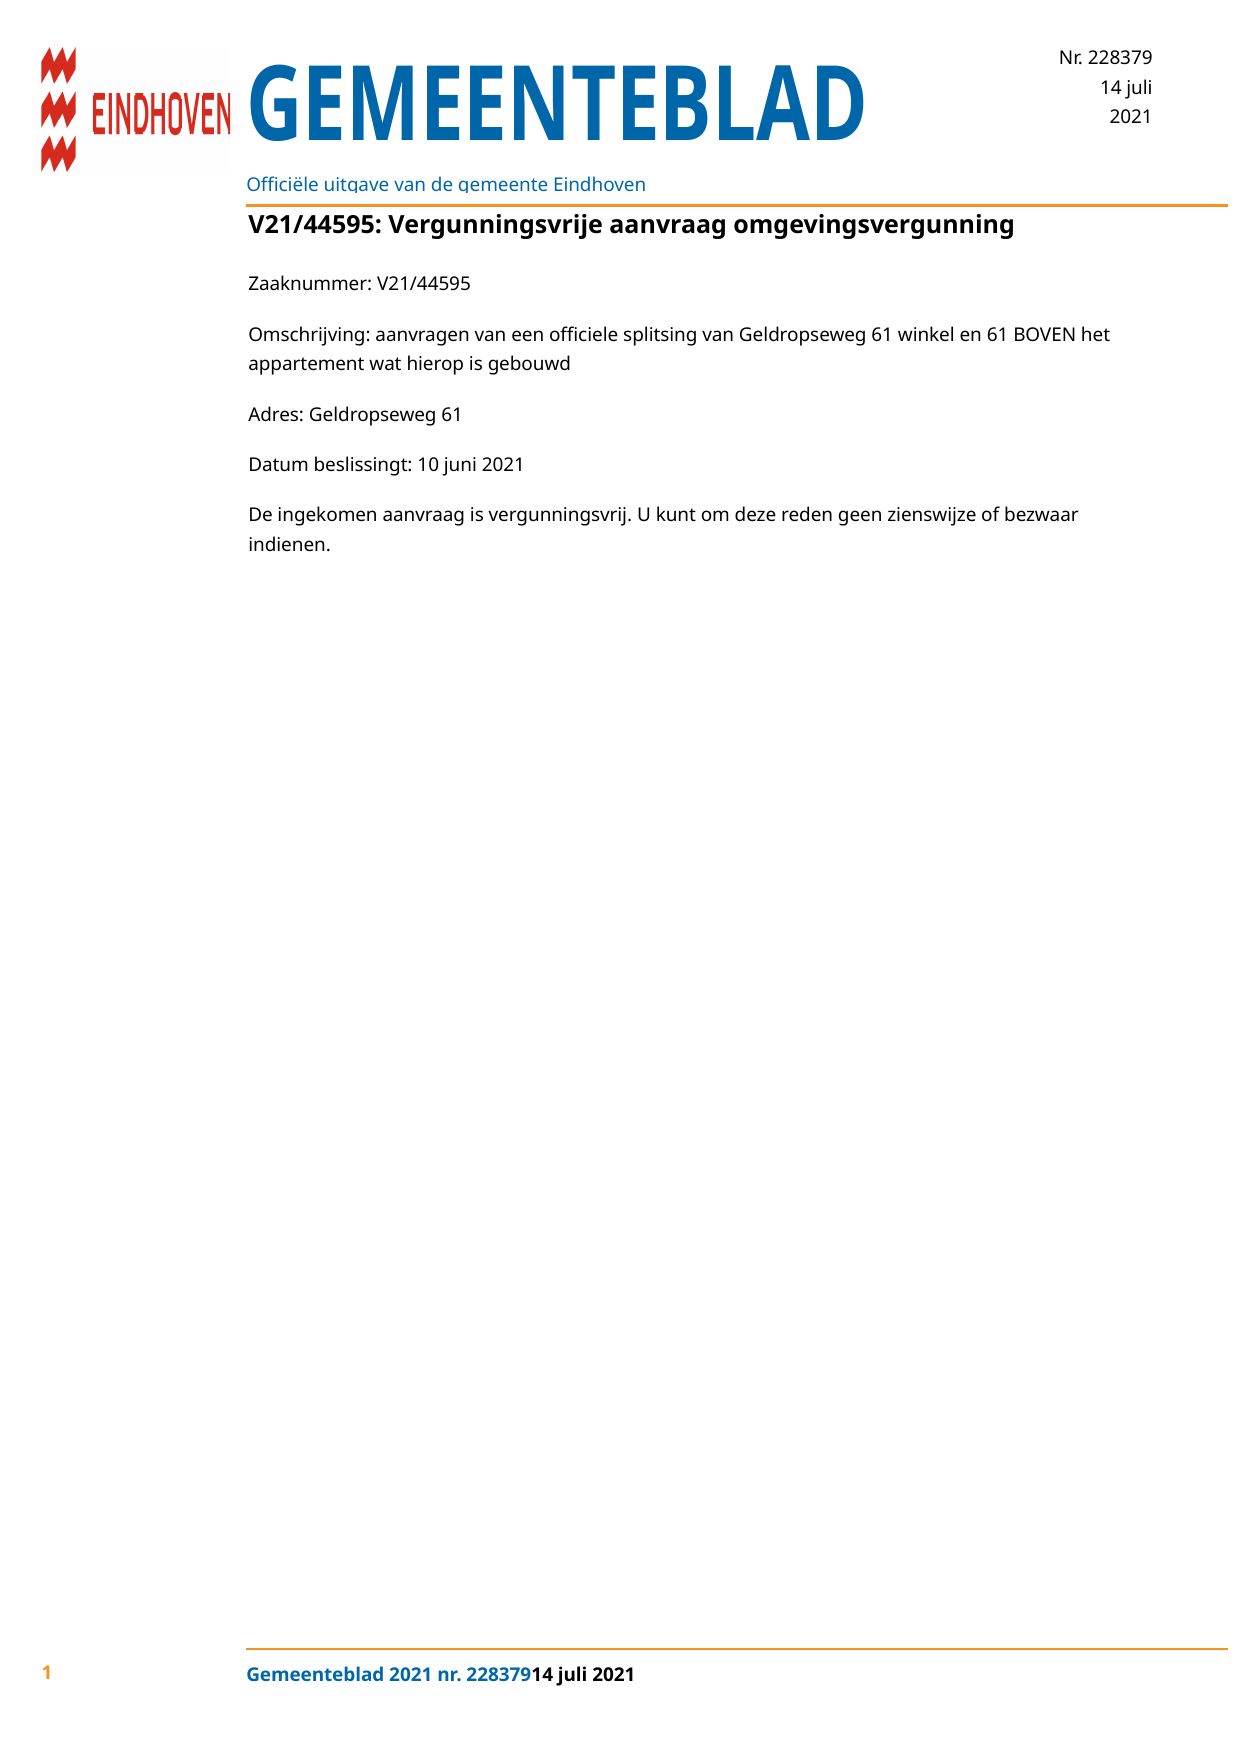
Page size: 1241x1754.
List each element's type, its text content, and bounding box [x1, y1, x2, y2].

picture [41, 47, 231, 172]
text Adres: Geldropseweg 61 [248, 401, 1152, 426]
text Omschrijving: aanvragen van een officiele splitsing van Geldropseweg 61 winkel en 61 BOVEN het appartement wat hierop is gebouwd [248, 321, 1152, 376]
text Zaaknummer: V21/44595 [248, 270, 1152, 296]
text Datum beslissingt: 10 juni 2021 [248, 451, 1152, 477]
text V21/44595: Vergunningsvrije aanvraag omgevingsvergunning [248, 207, 1152, 241]
text De ingekomen aanvraag is vergunningsvrij. U kunt om deze reden geen zienswijze of bezwaar indienen. [248, 502, 1152, 557]
